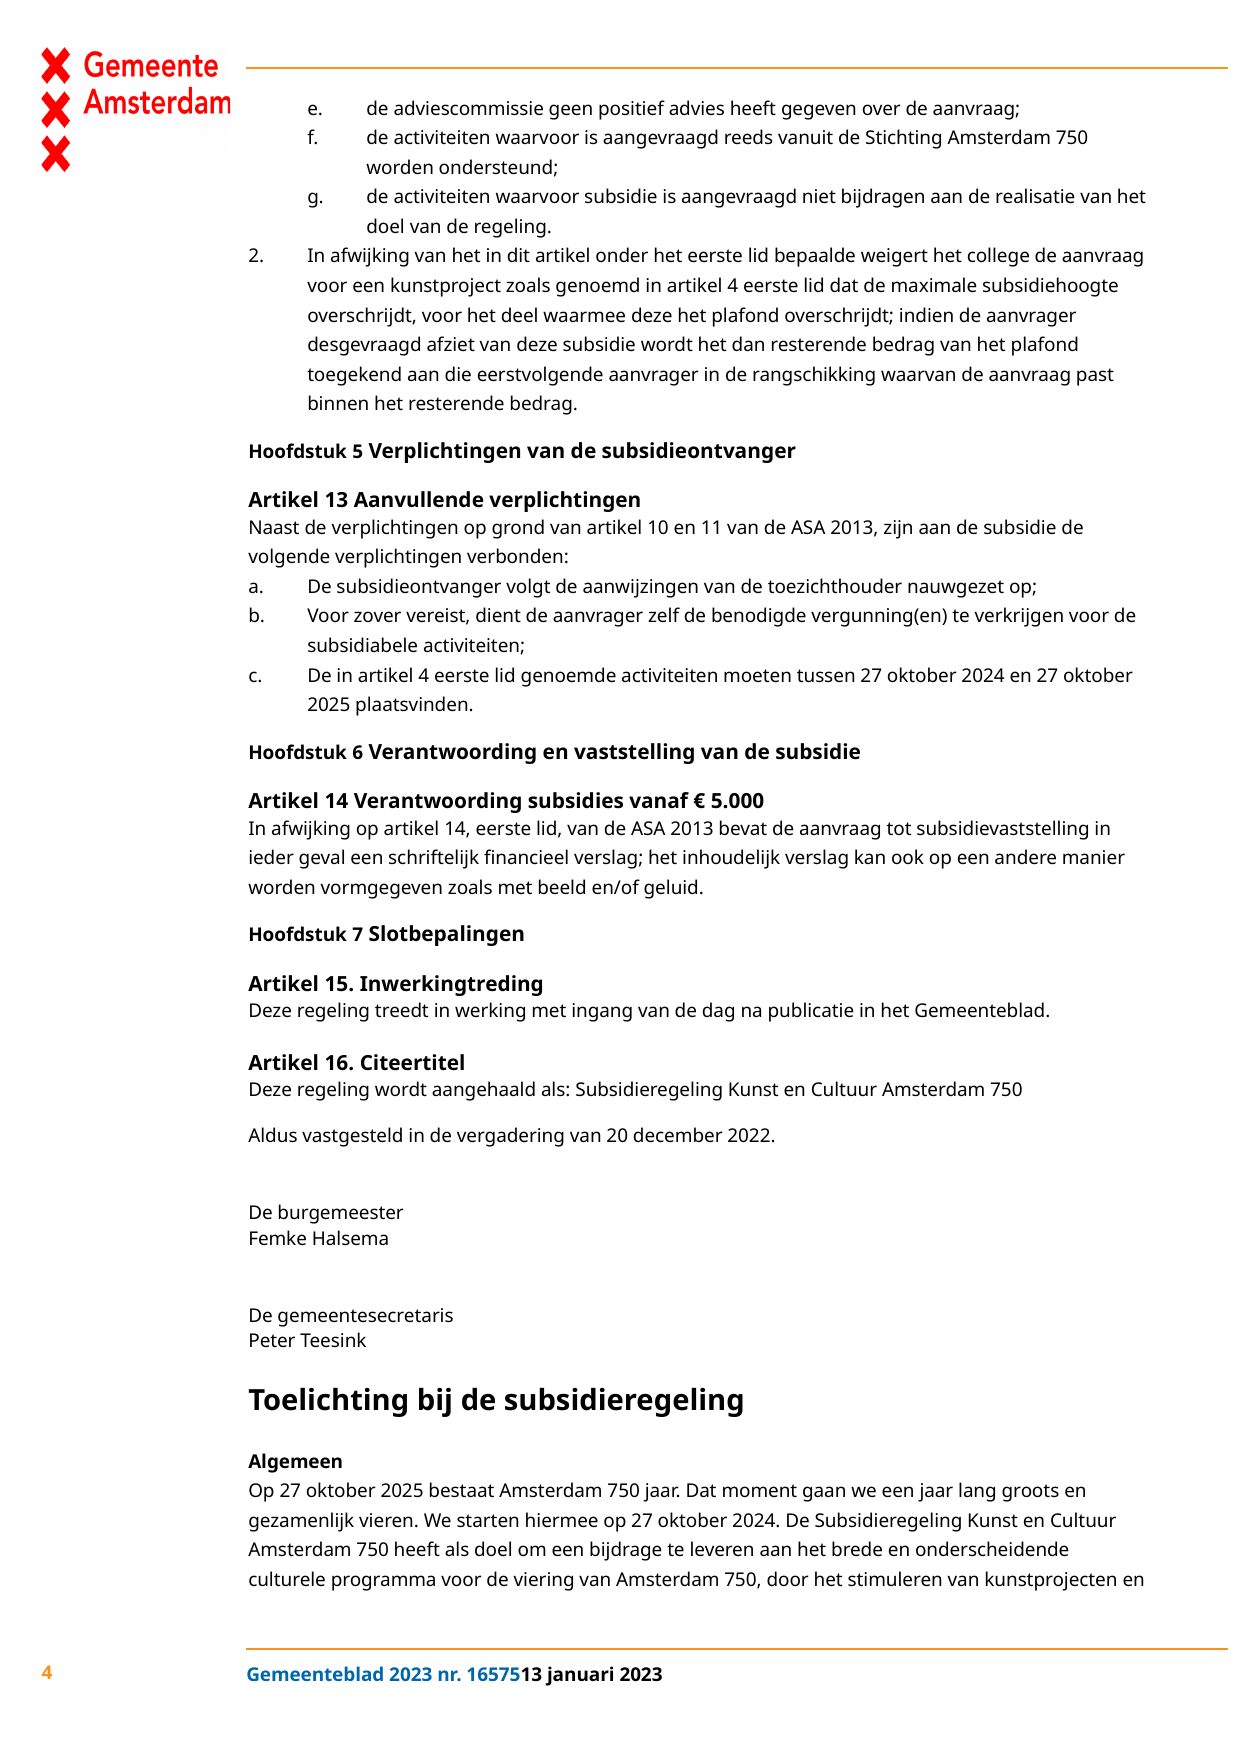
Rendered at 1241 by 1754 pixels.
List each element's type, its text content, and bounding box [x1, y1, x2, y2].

text Hoofdstuk 6 Verantwoording en vaststelling van de subsidie [248, 737, 1152, 766]
text In afwijking op artikel 14, eerste lid, van de ASA 2013 bevat de aanvraag tot subsidievaststelling in ieder geval een schriftelijk financieel verslag; het inhoudelijk verslag kan ook op een andere manier worden vormgegeven zoals met beeld en/of geluid. [248, 815, 1152, 900]
text Aldus vastgesteld in de vergadering van 20 december 2022. [248, 1122, 1152, 1147]
list In afwijking van het in dit artikel onder het eerste lid bepaalde weigert het college de aanvraag voor een kunstproject zoals genoemd in artikel 4 eerste lid dat de maximale subsidiehoogte overschrijdt, voor het deel waarmee deze het plafond overschrijdt; indien de aanvrager desgevraagd afziet van deze subsidie wordt het dan resterende bedrag van het plafond toegekend aan die eerstvolgende aanvrager in de rangschikking waarvan de aanvraag past binnen het resterende bedrag. [248, 243, 1152, 416]
text Hoofdstuk 5 Verplichtingen van de subsidieontvanger [248, 436, 1152, 465]
text Femke Halsema [248, 1225, 1152, 1250]
list de activiteiten waarvoor subsidie is aangevraagd niet bijdragen aan de realisatie van het doel van de regeling. [307, 183, 1152, 239]
text De burgemeester [248, 1199, 1152, 1225]
list de activiteiten waarvoor is aangevraagd reeds vanuit de Stichting Amsterdam 750 worden ondersteund; [307, 124, 1152, 180]
text Artikel 16. Citeertitel [248, 1048, 1152, 1076]
text Algemeen [248, 1448, 1152, 1474]
picture [41, 47, 231, 172]
list Voor zover vereist, dient de aanvrager zelf de benodigde vergunning(en) te verkrijgen voor de subsidiabele activiteiten; [248, 603, 1152, 658]
text Artikel 14 Verantwoording subsidies vanaf € 5.000 [248, 786, 1152, 815]
list de adviescommissie geen positief advies heeft gegeven over de aanvraag; [307, 95, 1152, 121]
text Deze regeling treedt in werking met ingang van de dag na publicatie in het Gemeenteblad. [248, 997, 1152, 1023]
text Artikel 13 Aanvullende verplichtingen [248, 486, 1152, 514]
text Artikel 15. Inwerkingtreding [248, 969, 1152, 997]
text Op 27 oktober 2025 bestaat Amsterdam 750 jaar. Dat moment gaan we een jaar lang groots en gezamenlijk vieren. We starten hiermee op 27 oktober 2024. De Subsidieregeling Kunst en Cultuur Amsterdam 750 heeft als doel om een bijdrage te leveren aan het brede en onderscheidende culturele programma voor de viering van Amsterdam 750, door het stimuleren van kunstprojecten en [248, 1477, 1152, 1592]
text Peter Teesink [248, 1328, 1152, 1353]
list De subsidieontvanger volgt de aanwijzingen van de toezichthouder nauwgezet op; [248, 573, 1152, 599]
text Deze regeling wordt aangehaald als: Subsidieregeling Kunst en Cultuur Amsterdam 750 [248, 1076, 1152, 1102]
list De in artikel 4 eerste lid genoemde activiteiten moeten tussen 27 oktober 2024 en 27 oktober 2025 plaatsvinden. [248, 662, 1152, 717]
text Naast de verplichtingen op grond van artikel 10 en 11 van de ASA 2013, zijn aan de subsidie de volgende verplichtingen verbonden: [248, 514, 1152, 569]
text Hoofdstuk 7 Slotbepalingen [248, 919, 1152, 948]
text De gemeentesecretaris [248, 1302, 1152, 1328]
text Toelichting bij de subsidieregeling [248, 1379, 1152, 1419]
